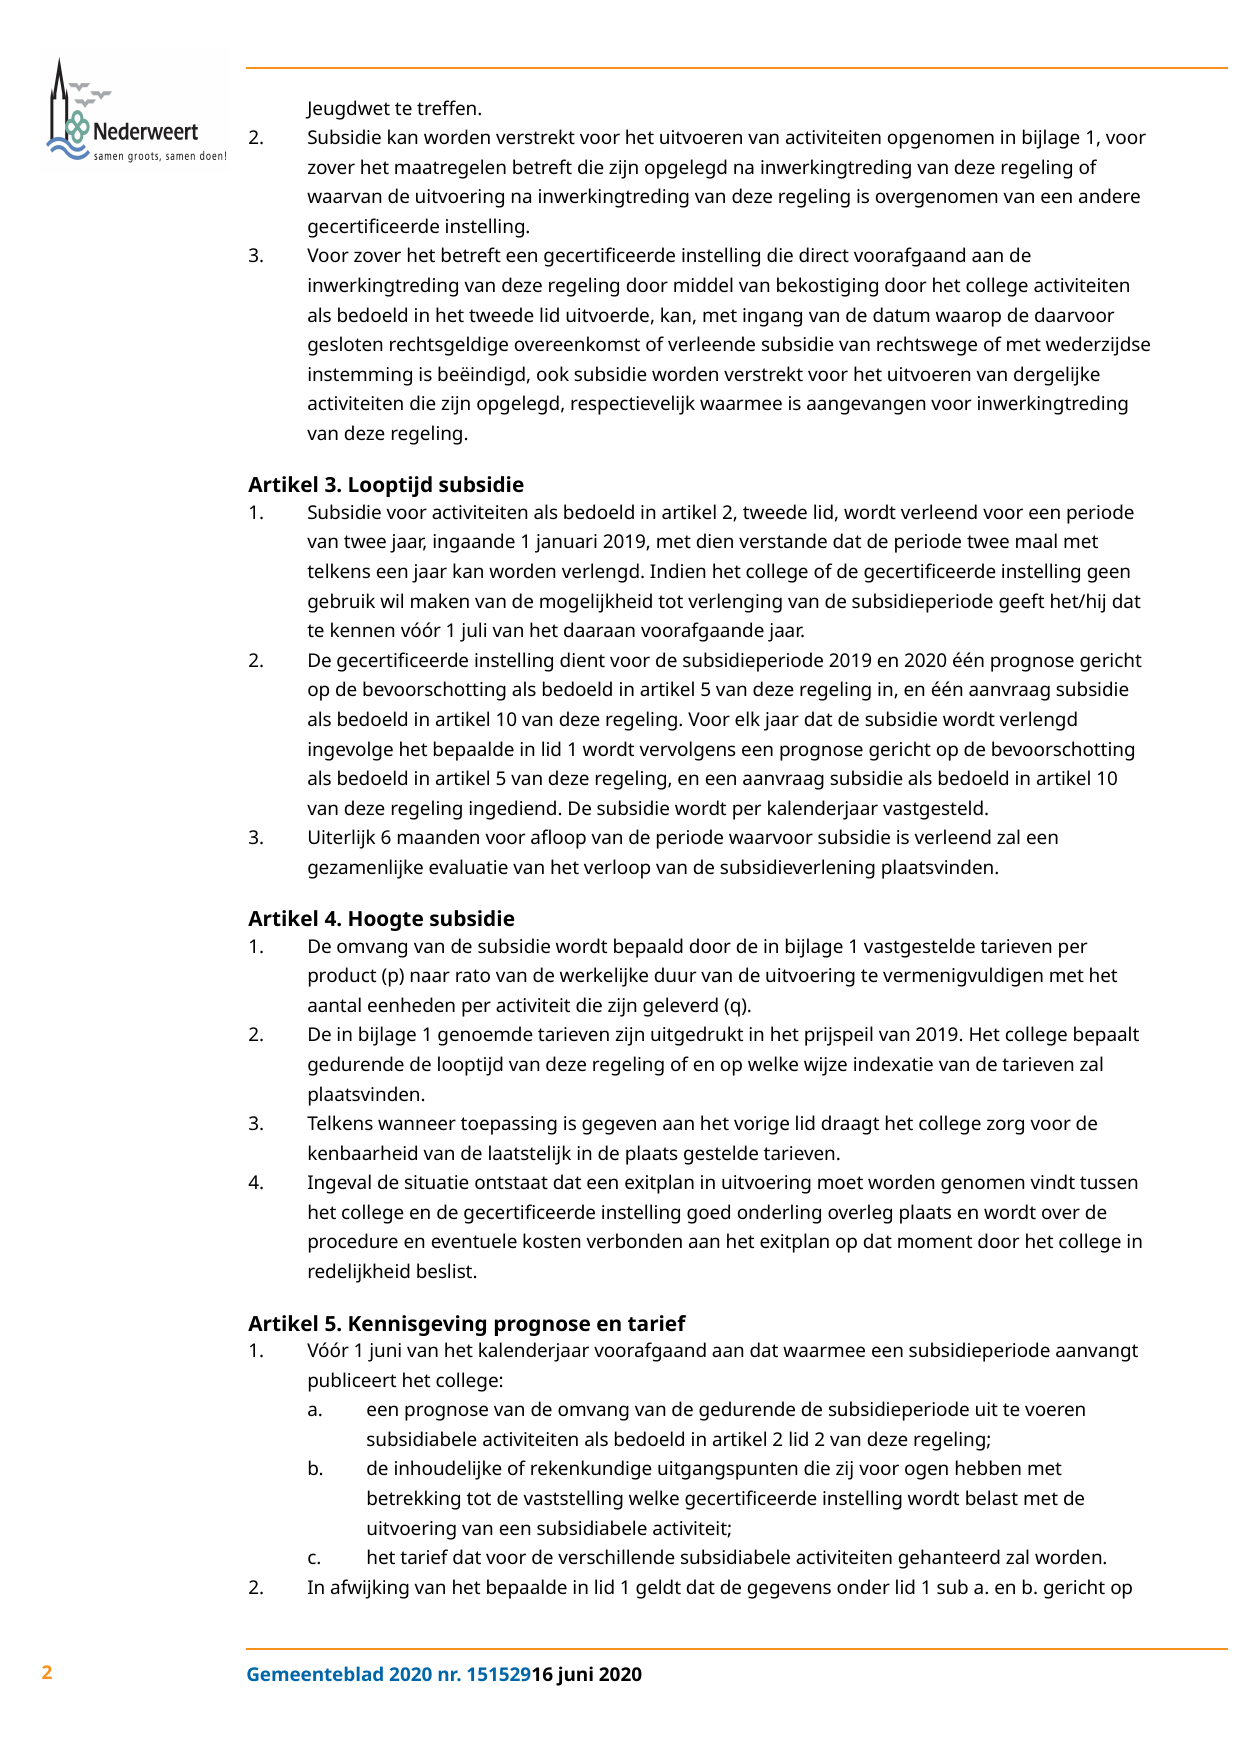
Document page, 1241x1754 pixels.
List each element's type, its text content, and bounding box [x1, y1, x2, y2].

list Voor zover het betreft een gecertificeerde instelling die direct voorafgaand aan de inwerkingtreding van deze regeling door middel van bekostiging door het college activiteiten als bedoeld in het tweede lid uitvoerde, kan, met ingang van de datum waarop de daarvoor gesloten rechtsgeldige overeenkomst of verleende subsidie van rechtswege of met wederzijdse instemming is beëindigd, ook subsidie worden verstrekt voor het uitvoeren van dergelijke activiteiten die zijn opgelegd, respectievelijk waarmee is aangevangen voor inwerkingtreding van deze regeling. [248, 243, 1152, 446]
list Uiterlijk 6 maanden voor afloop van de periode waarvoor subsidie is verleend zal een gezamenlijke evaluatie van het verloop van de subsidieverlening plaatsvinden. [248, 824, 1152, 880]
list een prognose van de omvang van de gedurende de subsidieperiode uit te voeren subsidiabele activiteiten als bedoeld in artikel 2 lid 2 van deze regeling; [307, 1396, 1152, 1452]
picture [41, 47, 231, 172]
text Artikel 4. Hoogte subsidie [248, 904, 1152, 933]
text Artikel 5. Kennisgeving prognose en tarief [248, 1309, 1152, 1337]
list De omvang van de subsidie wordt bepaald door de in bijlage 1 vastgestelde tarieven per product (p) naar rato van de werkelijke duur van de uitvoering te vermenigvuldigen met het aantal eenheden per activiteit die zijn geleverd (q). [248, 933, 1152, 1018]
list De in bijlage 1 genoemde tarieven zijn uitgedrukt in het prijspeil van 2019. Het college bepaalt gedurende de looptijd van deze regeling of en op welke wijze indexatie van de tarieven zal plaatsvinden. [248, 1022, 1152, 1107]
list Vóór 1 juni van het kalenderjaar voorafgaand aan dat waarmee een subsidieperiode aanvangt publiceert het college: [248, 1337, 1152, 1392]
list Subsidie kan worden verstrekt voor het uitvoeren van activiteiten opgenomen in bijlage 1, voor zover het maatregelen betreft die zijn opgelegd na inwerkingtreding van deze regeling of waarvan de uitvoering na inwerkingtreding van deze regeling is overgenomen van een andere gecertificeerde instelling. [248, 124, 1152, 239]
list Telkens wanneer toepassing is gegeven aan het vorige lid draagt het college zorg voor de kenbaarheid van de laatstelijk in de plaats gestelde tarieven. [248, 1110, 1152, 1166]
text Artikel 3. Looptijd subsidie [248, 471, 1152, 499]
list de inhoudelijke of rekenkundige uitgangspunten die zij voor ogen hebben met betrekking tot de vaststelling welke gecertificeerde instelling wordt belast met de uitvoering van een subsidiabele activiteit; [307, 1456, 1152, 1540]
list De gecertificeerde instelling dient voor de subsidieperiode 2019 en 2020 één prognose gericht op de bevoorschotting als bedoeld in artikel 5 van deze regeling in, en één aanvraag subsidie als bedoeld in artikel 10 van deze regeling. Voor elk jaar dat de subsidie wordt verlengd ingevolge het bepaalde in lid 1 wordt vervolgens een prognose gericht op de bevoorschotting als bedoeld in artikel 5 van deze regeling, en een aanvraag subsidie als bedoeld in artikel 10 van deze regeling ingediend. De subsidie wordt per kalenderjaar vastgesteld. [248, 647, 1152, 821]
list Jeugdwet te treffen. [248, 95, 1152, 121]
list In afwijking van het bepaalde in lid 1 geldt dat de gegevens onder lid 1 sub a. en b. gericht op [248, 1574, 1152, 1599]
list Subsidie voor activiteiten als bedoeld in artikel 2, tweede lid, wordt verleend voor een periode van twee jaar, ingaande 1 januari 2019, met dien verstande dat de periode twee maal met telkens een jaar kan worden verlengd. Indien het college of de gecertificeerde instelling geen gebruik wil maken van de mogelijkheid tot verlenging van de subsidieperiode geeft het/hij dat te kennen vóór 1 juli van het daaraan voorafgaande jaar. [248, 499, 1152, 643]
list het tarief dat voor de verschillende subsidiabele activiteiten gehanteerd zal worden. [307, 1544, 1152, 1570]
list Ingeval de situatie ontstaat dat een exitplan in uitvoering moet worden genomen vindt tussen het college en de gecertificeerde instelling goed onderling overleg plaats en wordt over de procedure en eventuele kosten verbonden aan het exitplan op dat moment door het college in redelijkheid beslist. [248, 1169, 1152, 1284]
